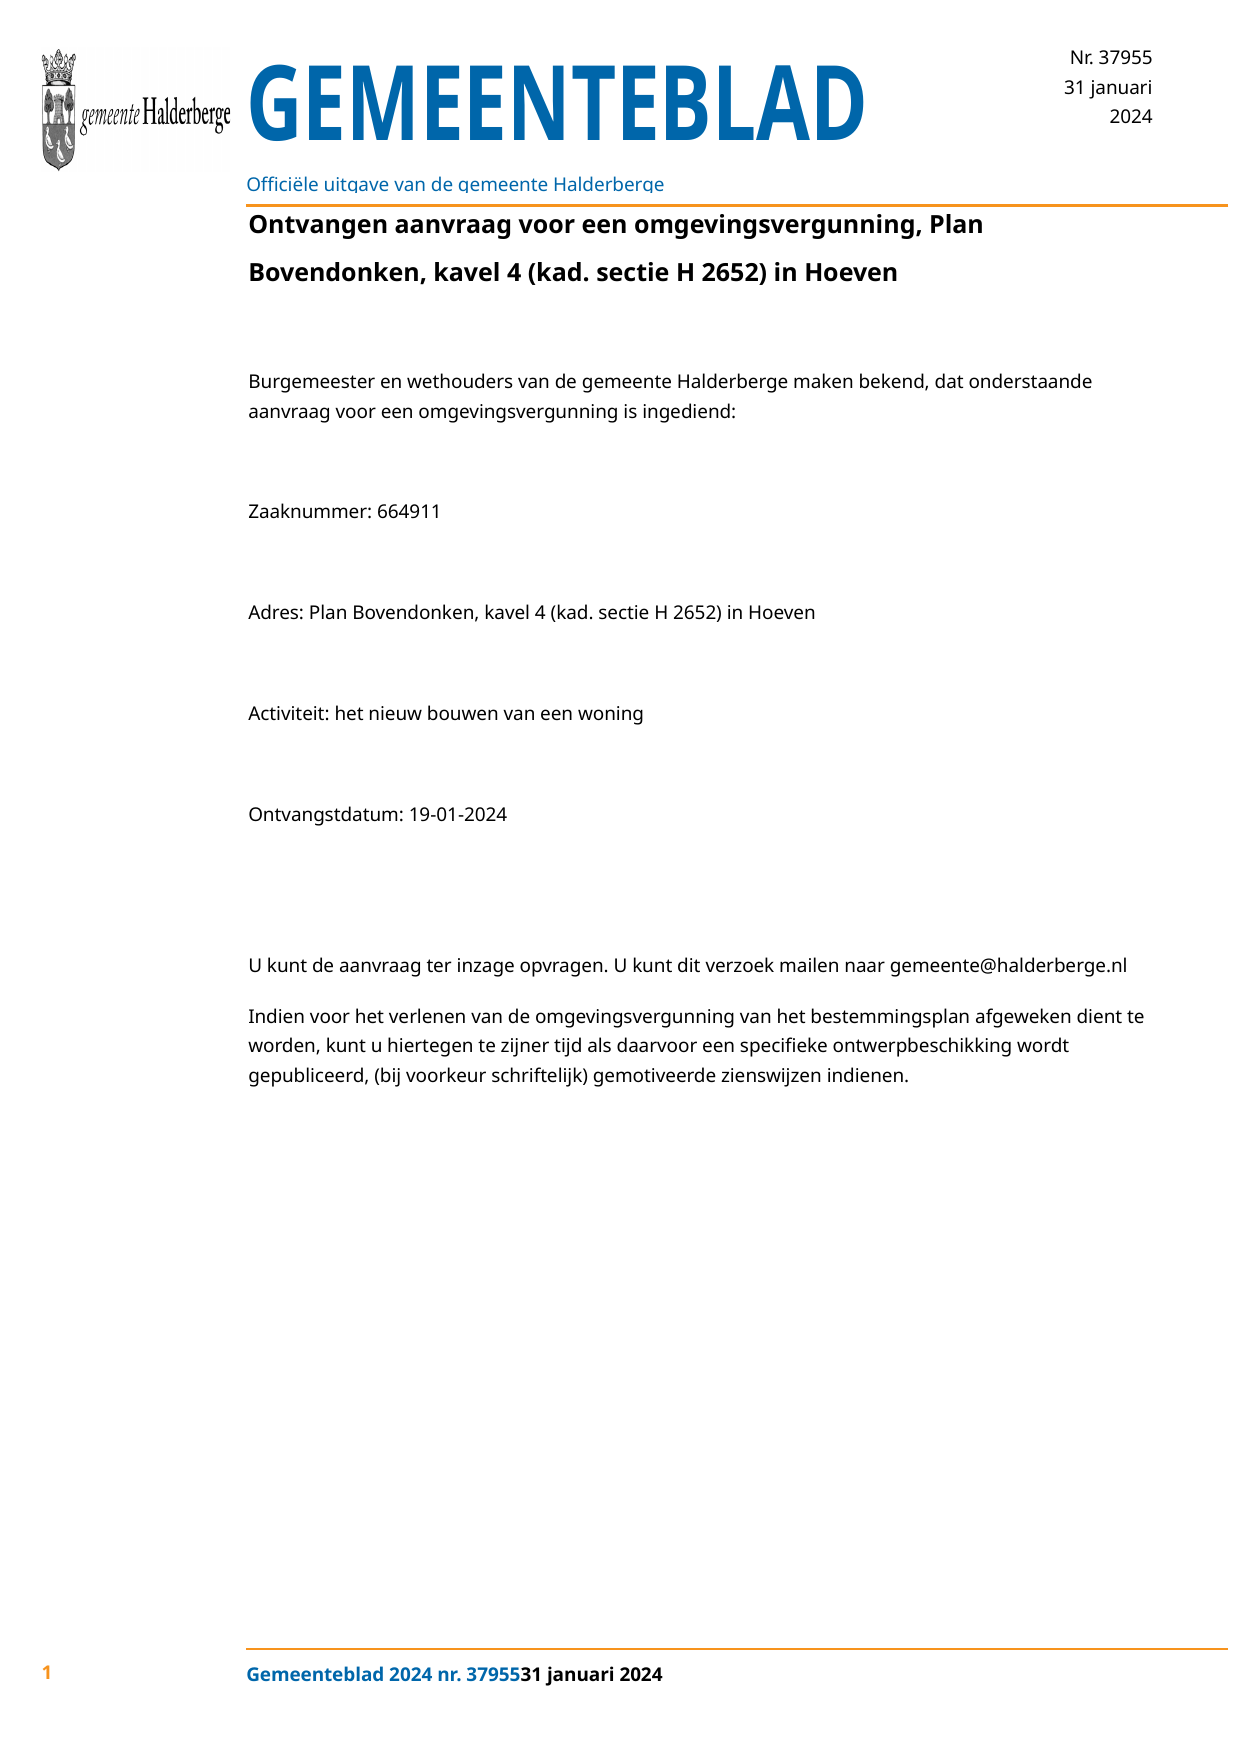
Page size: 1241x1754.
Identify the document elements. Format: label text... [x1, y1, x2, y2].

text Adres: Plan Bovendonken, kavel 4 (kad. sectie H 2652) in Hoeven [248, 599, 1152, 625]
text U kunt de aanvraag ter inzage opvragen. U kunt dit verzoek mailen naar gemeente@halderberge.nl [248, 952, 1152, 978]
text Indien voor het verlenen van de omgevingsvergunning van het bestemmingsplan afgeweken dient te worden, kunt u hiertegen te zijner tijd als daarvoor een specifieke ontwerpbeschikking wordt gepubliceerd, (bij voorkeur schriftelijk) gemotiveerde zienswijzen indienen. [248, 1003, 1152, 1088]
picture [41, 47, 231, 172]
text Burgemeester en wethouders van de gemeente Halderberge maken bekend, dat onderstaande aanvraag voor een omgevingsvergunning is ingediend: [248, 368, 1152, 424]
text Zaaknummer: 664911 [248, 499, 1152, 524]
text Activiteit: het nieuw bouwen van een woning [248, 700, 1152, 726]
text Ontvangstdatum: 19-01-2024 [248, 801, 1152, 827]
text Ontvangen aanvraag voor een omgevingsvergunning, Plan Bovendonken, kavel 4 (kad. sectie H 2652) in Hoeven [248, 207, 1152, 288]
